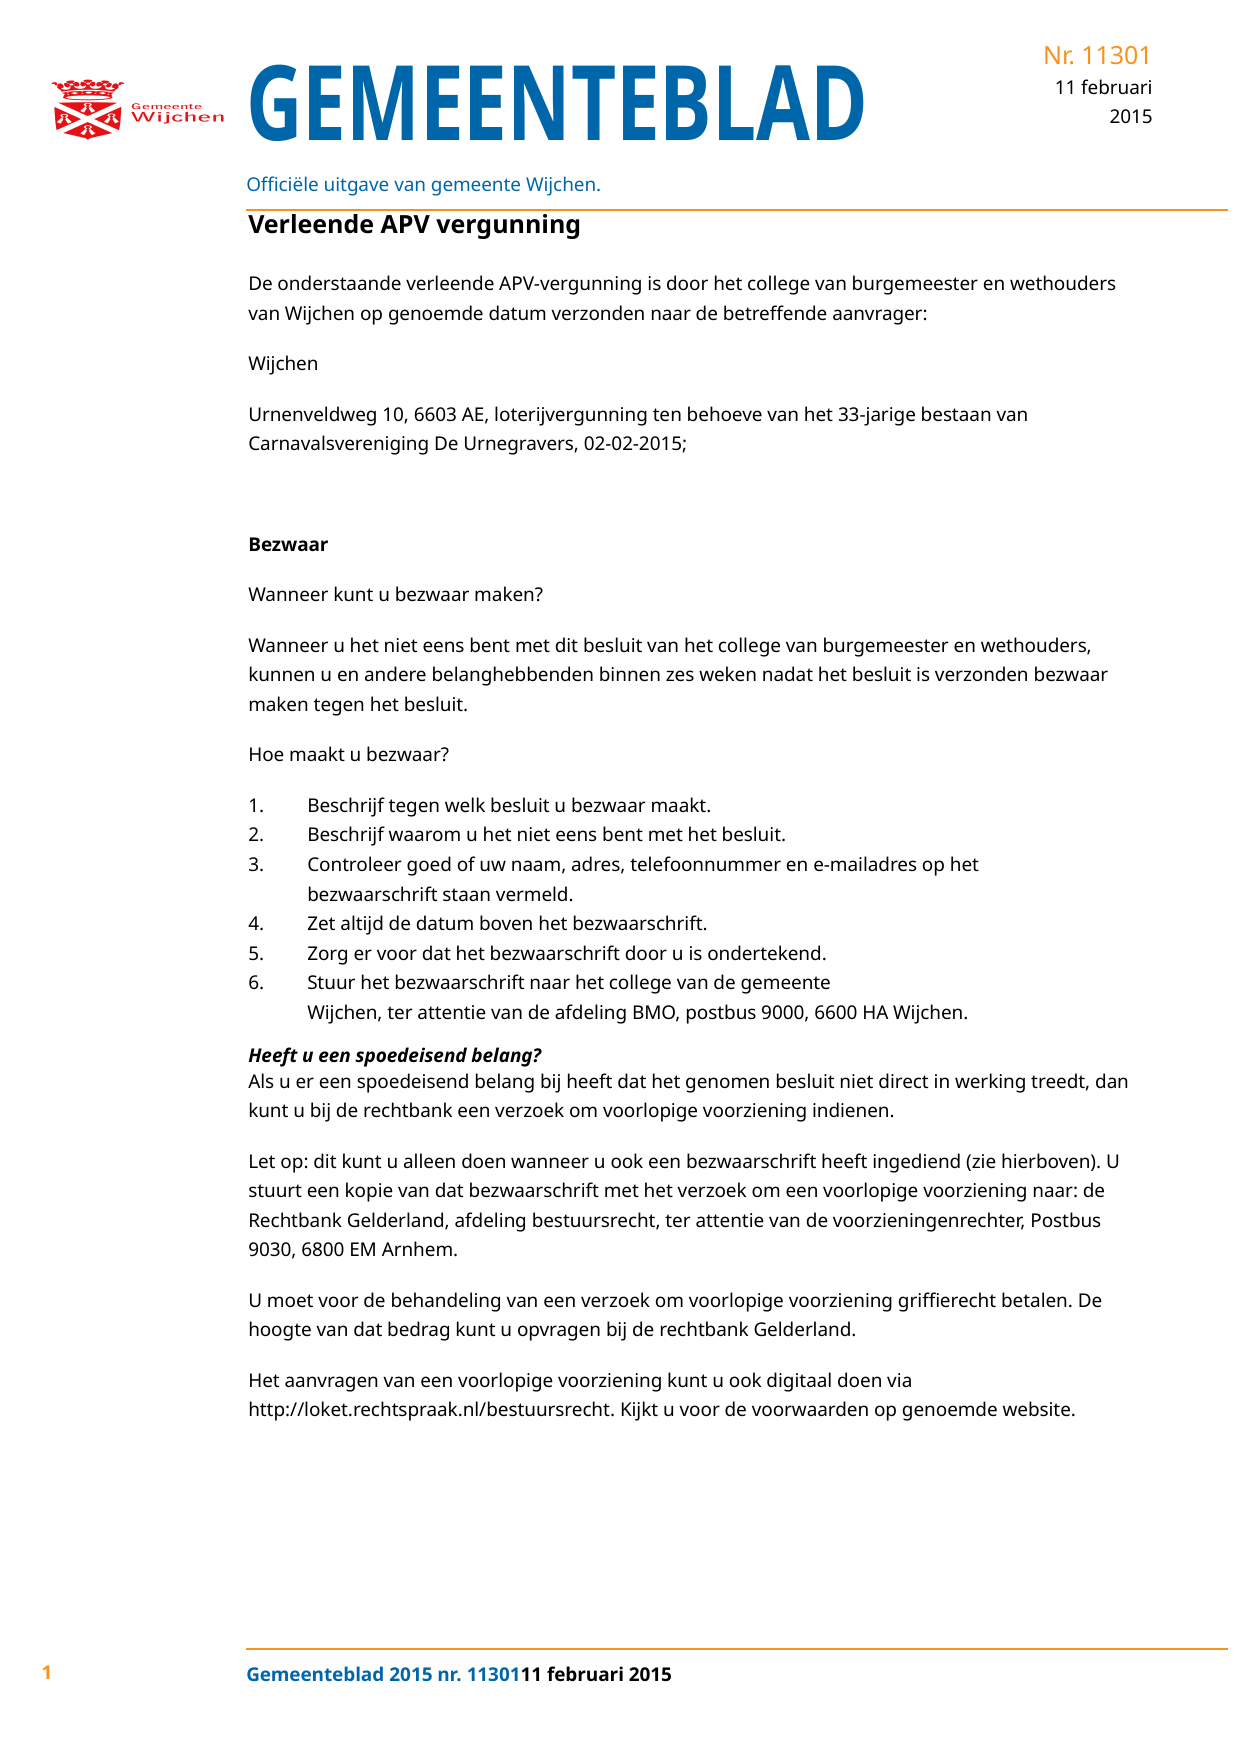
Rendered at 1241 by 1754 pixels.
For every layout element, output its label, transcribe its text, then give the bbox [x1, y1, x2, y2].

text Heeft u een spoedeisend belang? [248, 1042, 1152, 1068]
text Als u er een spoedeisend belang bij heeft dat het genomen besluit niet direct in werking treedt, dan kunt u bij de rechtbank een verzoek om voorlopige voorziening indienen. [248, 1068, 1152, 1123]
text De onderstaande verleende APV-vergunning is door het college van burgemeester en wethouders van Wijchen op genoemde datum verzonden naar de betreffende aanvrager: [248, 270, 1152, 326]
text U moet voor de behandeling van een verzoek om voorlopige voorziening griffierecht betalen. De hoogte van dat bedrag kunt u opvragen bij de rechtbank Gelderland. [248, 1287, 1152, 1342]
picture [41, 47, 231, 172]
text Bezwaar [248, 531, 1152, 557]
list Wijchen, ter attentie van de afdeling BMO, postbus 9000, 6600 HA Wijchen. [248, 999, 1152, 1025]
list Beschrijf tegen welk besluit u bezwaar maakt. [248, 792, 1152, 818]
text Urnenveldweg 10, 6603 AE, loterijvergunning ten behoeve van het 33-jarige bestaan van Carnavalsvereniging De Urnegravers, 02-02-2015; [248, 401, 1152, 456]
text Hoe maakt u bezwaar? [248, 742, 1152, 767]
list Beschrijf waarom u het niet eens bent met het besluit. [248, 822, 1152, 847]
list Zet altijd de datum boven het bezwaarschrift. [248, 910, 1152, 936]
text Wanneer kunt u bezwaar maken? [248, 582, 1152, 607]
text Wanneer u het niet eens bent met dit besluit van het college van burgemeester en wethouders, kunnen u en andere belanghebbenden binnen zes weken nadat het besluit is verzonden bezwaar maken tegen het besluit. [248, 632, 1152, 717]
list Zorg er voor dat het bezwaarschrift door u is ondertekend. [248, 940, 1152, 966]
text Wijchen [248, 350, 1152, 376]
text Het aanvragen van een voorlopige voorziening kunt u ook digitaal doen via http://loket.rechtspraak.nl/bestuursrecht. Kijkt u voor de voorwaarden op genoemde website. [248, 1367, 1152, 1422]
list Stuur het bezwaarschrift naar het college van de gemeente [248, 969, 1152, 995]
text Let op: dit kunt u alleen doen wanneer u ook een bezwaarschrift heeft ingediend (zie hierboven). U stuurt een kopie van dat bezwaarschrift met het verzoek om een voorlopige voorziening naar: de Rechtbank Gelderland, afdeling bestuursrecht, ter attentie van de voorzieningenrechter, Postbus 9030, 6800 EM Arnhem. [248, 1148, 1152, 1262]
text Verleende APV vergunning [248, 211, 1152, 241]
list bezwaarschrift staan vermeld. [248, 881, 1152, 906]
list Controleer goed of uw naam, adres, telefoonnummer en e-mailadres op het [248, 851, 1152, 877]
